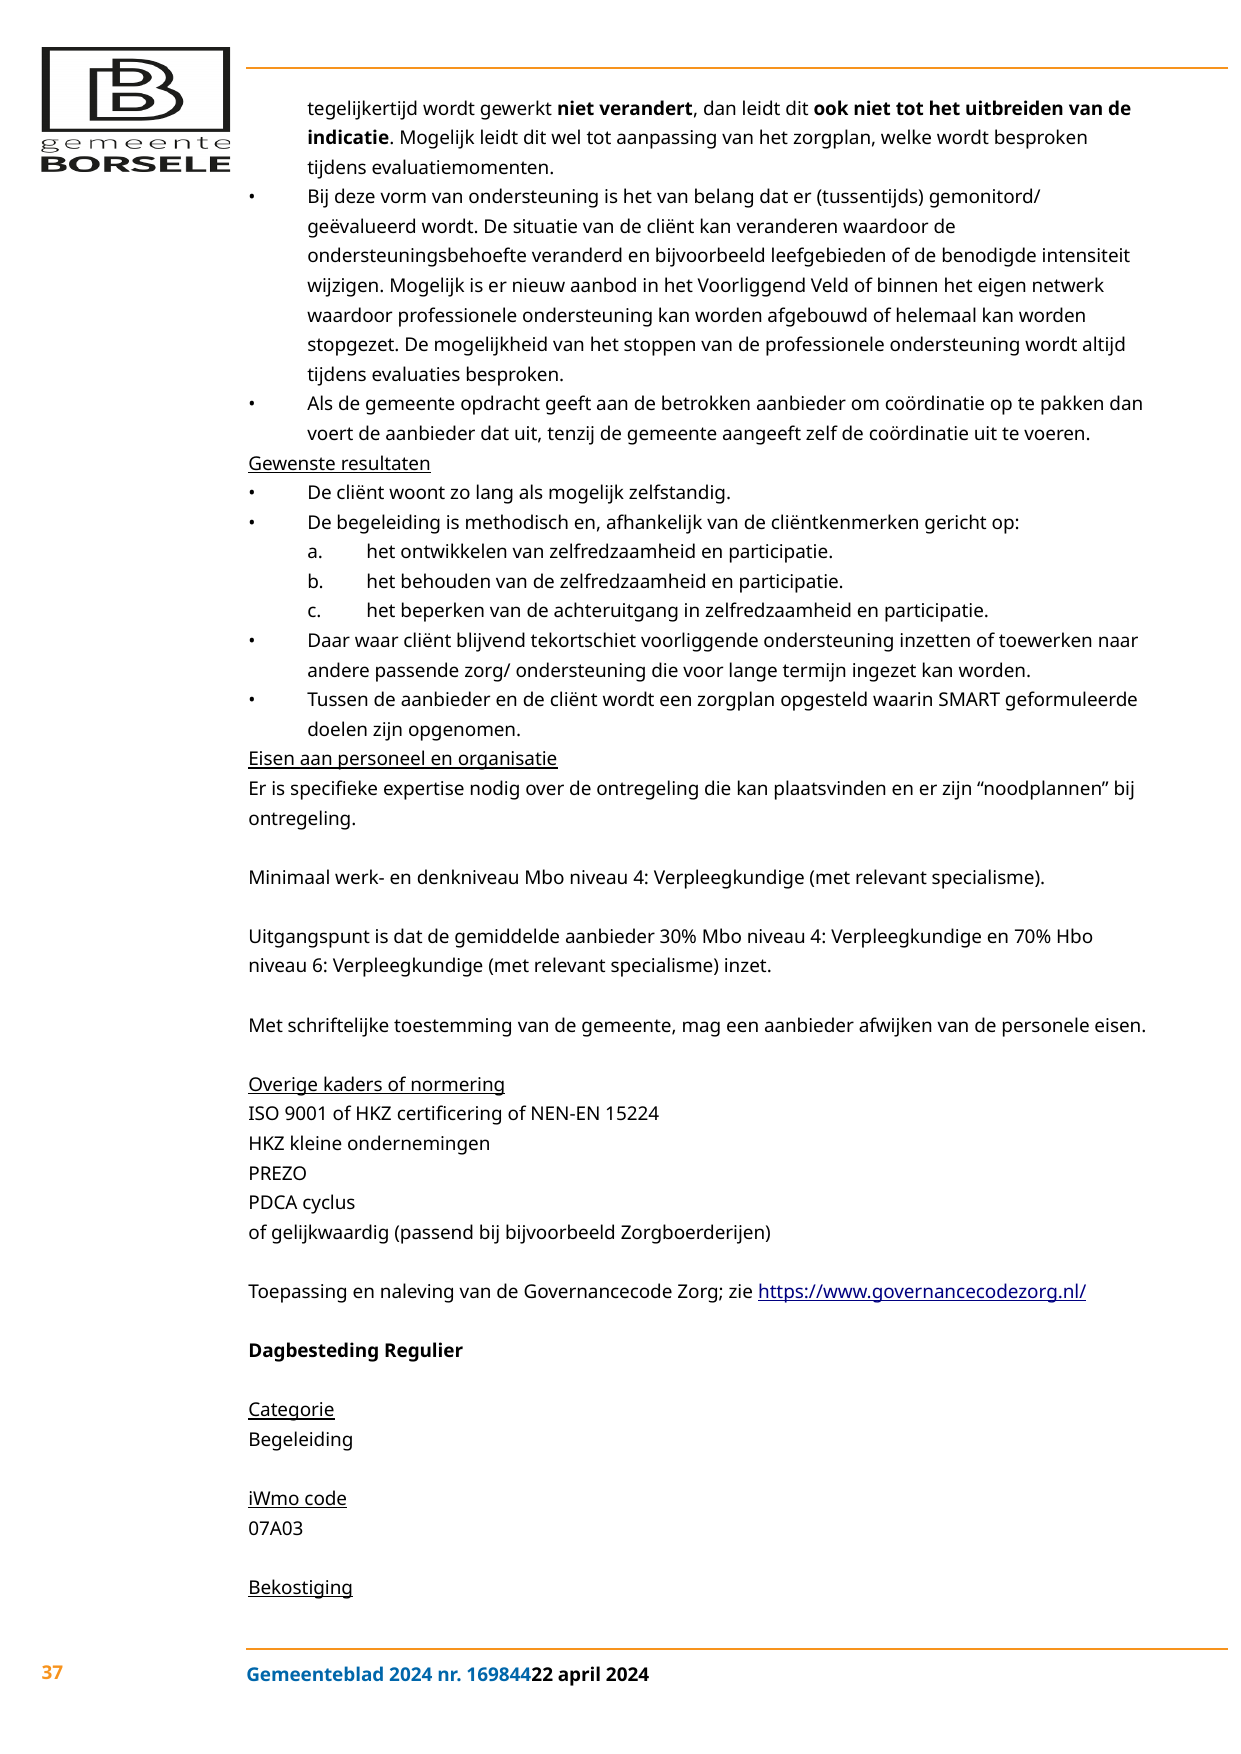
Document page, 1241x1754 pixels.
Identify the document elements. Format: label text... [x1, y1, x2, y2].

text Eisen aan personeel en organisatie [248, 746, 1152, 771]
text HKZ kleine ondernemingen [248, 1130, 1152, 1156]
text Toepassing en naleving van de Governancecode Zorg; zie https://www.governancecodezorg.nl/ [248, 1278, 1152, 1304]
list het behouden van de zelfredzaamheid en participatie. [307, 568, 1152, 594]
list het beperken van de achteruitgang in zelfredzaamheid en participatie. [307, 598, 1152, 623]
text ISO 9001 of HKZ certificering of NEN-EN 15224 [248, 1101, 1152, 1126]
text Bekostiging [248, 1574, 1152, 1600]
text 07A03 [248, 1515, 1152, 1541]
list het ontwikkelen van zelfredzaamheid en participatie. [307, 538, 1152, 564]
text Uitgangspunt is dat de gemiddelde aanbieder 30% Mbo niveau 4: Verpleegkundige en 70% Hbo niveau 6: Verpleegkundige (met relevant specialisme) inzet. [248, 923, 1152, 978]
list De cliënt woont zo lang als mogelijk zelfstandig. [248, 479, 1152, 505]
text iWmo code [248, 1485, 1152, 1511]
text PREZO [248, 1160, 1152, 1186]
list Tussen de aanbieder en de cliënt wordt een zorgplan opgesteld waarin SMART geformuleerde doelen zijn opgenomen. [248, 686, 1152, 742]
text Gewenste resultaten [248, 450, 1152, 476]
text Minimaal werk- en denkniveau Mbo niveau 4: Verpleegkundige (met relevant specialisme). [248, 864, 1152, 890]
picture [41, 47, 231, 172]
text PDCA cyclus [248, 1189, 1152, 1215]
text Begeleiding [248, 1426, 1152, 1452]
text Er is specifieke expertise nodig over de ontregeling die kan plaatsvinden en er zijn “noodplannen” bij ontregeling. [248, 775, 1152, 831]
list De begeleiding is methodisch en, afhankelijk van de cliëntkenmerken gericht op: [248, 509, 1152, 535]
list tegelijkertijd wordt gewerkt niet verandert, dan leidt dit ook niet tot het uitbreiden van de indicatie. Mogelijk leidt dit wel tot aanpassing van het zorgplan, welke wordt besproken tijdens evaluatiemomenten. [248, 95, 1152, 180]
text Dagbesteding Regulier [248, 1337, 1152, 1363]
list Als de gemeente opdracht geeft aan de betrokken aanbieder om coördinatie op te pakken dan voert de aanbieder dat uit, tenzij de gemeente aangeeft zelf de coördinatie uit te voeren. [248, 391, 1152, 446]
list Daar waar cliënt blijvend tekortschiet voorliggende ondersteuning inzetten of toewerken naar andere passende zorg/ ondersteuning die voor lange termijn ingezet kan worden. [248, 627, 1152, 683]
list Bij deze vorm van ondersteuning is het van belang dat er (tussentijds) gemonitord/ geëvalueerd wordt. De situatie van de cliënt kan veranderen waardoor de ondersteuningsbehoefte veranderd en bijvoorbeeld leefgebieden of de benodigde intensiteit wijzigen. Mogelijk is er nieuw aanbod in het Voorliggend Veld of binnen het eigen netwerk waardoor professionele ondersteuning kan worden afgebouwd of helemaal kan worden stopgezet. De mogelijkheid van het stoppen van de professionele ondersteuning wordt altijd tijdens evaluaties besproken. [248, 183, 1152, 387]
text of gelijkwaardig (passend bij bijvoorbeeld Zorgboerderijen) [248, 1219, 1152, 1245]
text Overige kaders of normering [248, 1071, 1152, 1097]
text Categorie [248, 1396, 1152, 1422]
text Met schriftelijke toestemming van de gemeente, mag een aanbieder afwijken van de personele eisen. [248, 1012, 1152, 1038]
